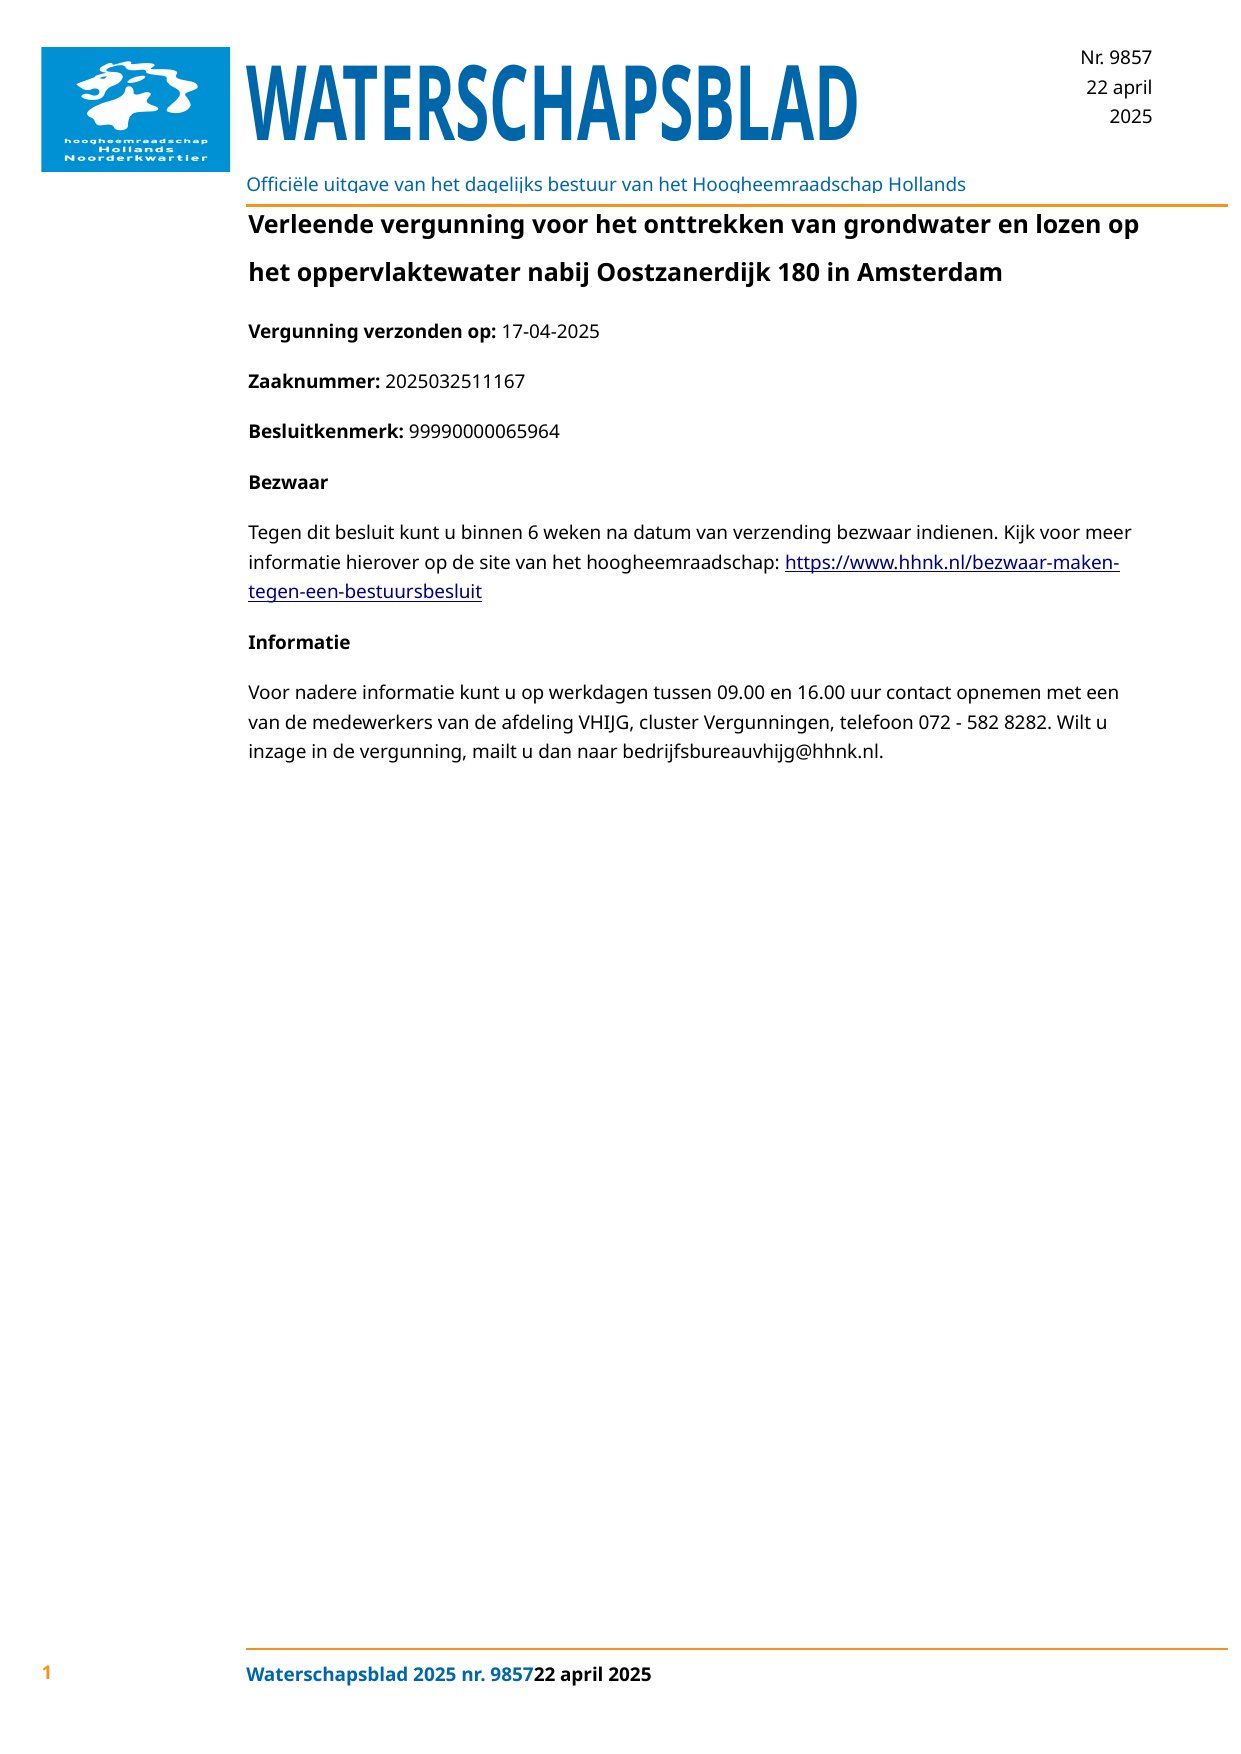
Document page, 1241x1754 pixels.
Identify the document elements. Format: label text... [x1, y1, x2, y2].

text Besluitkenmerk: 99990000065964 [248, 419, 1152, 444]
text Verleende vergunning voor het onttrekken van grondwater en lozen op het oppervlaktewater nabij Oostzanerdijk 180 in Amsterdam [248, 207, 1152, 288]
picture [88, 87, 157, 130]
text Bezwaar [248, 469, 1152, 495]
text Zaaknummer: 2025032511167 [248, 368, 1152, 394]
picture [129, 76, 144, 82]
text Tegen dit besluit kunt u binnen 6 weken na datum van verzending bezwaar indienen. Kijk voor meer informatie hierover op de site van het hoogheemraadschap: https://www.hhnk.nl/bezwaar-maken-tegen-een-bestuursbesluit [248, 519, 1152, 604]
picture [118, 62, 197, 112]
text Informatie [248, 629, 1152, 655]
text Vergunning verzonden op: 17-04-2025 [248, 318, 1152, 344]
text Voor nadere informatie kunt u op werkdagen tussen 09.00 en 16.00 uur contact opnemen met een van de medewerkers van de afdeling VHIJG, cluster Vergunningen, telefoon 072 - 582 8282. Wilt u inzage in de vergunning, mailt u dan naar bedrijfsbureauvhijg@hhnk.nl. [248, 679, 1152, 764]
picture [78, 64, 122, 99]
